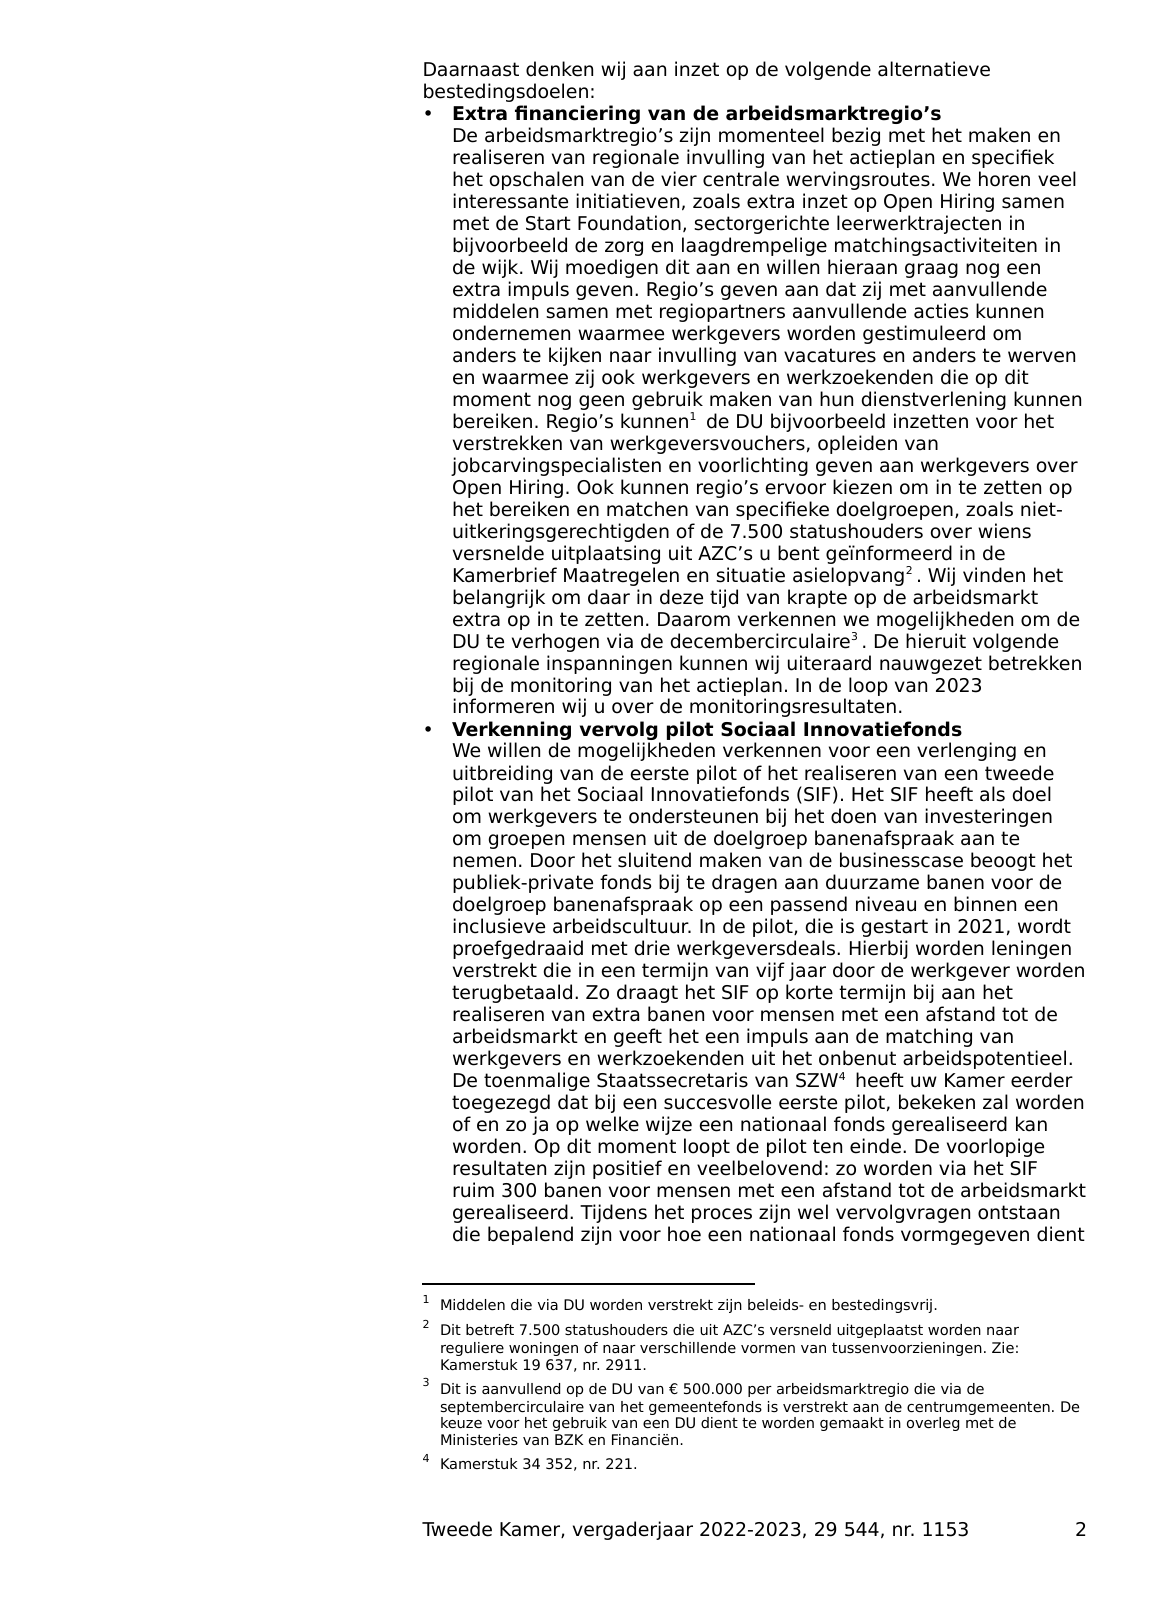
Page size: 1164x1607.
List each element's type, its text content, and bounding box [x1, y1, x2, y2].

text We willen de mogelijkheden verkennen voor een verlenging en uitbreiding van de eerste pilot of het realiseren van een tweede pilot van het Sociaal Innovatiefonds (SIF). Het SIF heeft als doel om werkgevers te ondersteunen bij het doen van investeringen om groepen mensen uit de doelgroep banenafspraak aan te nemen. Door het sluitend maken van de businesscase beoogt het publiek-private fonds bij te dragen aan duurzame banen voor de doelgroep banenafspraak op een passend niveau en binnen een inclusieve arbeidscultuur. In de pilot, die is gestart in 2021, wordt proefgedraaid met drie werkgeversdeals. Hierbij worden leningen verstrekt die in een termijn van vijf jaar door de werkgever worden terugbetaald. Zo draagt het SIF op korte termijn bij aan het realiseren van extra banen voor mensen met een afstand tot de arbeidsmarkt en geeft het een impuls aan de matching van werkgevers en werkzoekenden uit het onbenut arbeidspotentieel. [452, 740, 1087, 1070]
text Dit is aanvullend op de DU van € 500.000 per arbeidsmarktregio die via de septembercirculaire van het gemeentefonds is verstrekt aan de centrumgemeenten. De keuze voor het gebruik van een DU dient te worden gemaakt in overleg met de Ministeries van BZK en Financiën. [422, 1377, 1087, 1449]
text • Verkenning vervolg pilot Sociaal Innovatiefonds [422, 718, 1087, 740]
text Middelen die via DU worden verstrekt zijn beleids- en bestedingsvrij. [422, 1293, 1087, 1315]
text Daarnaast denken wij aan inzet op de volgende alternatieve bestedingsdoelen: [422, 59, 1087, 103]
text • Extra financiering van de arbeidsmarktregio’s [422, 103, 1087, 125]
text De arbeidsmarktregio’s zijn momenteel bezig met het maken en realiseren van regionale invulling van het actieplan en specifiek het opschalen van de vier centrale wervingsroutes. We horen veel interessante initiatieven, zoals extra inzet op Open Hiring samen met de Start Foundation, sectorgerichte leerwerktrajecten in bijvoorbeeld de zorg en laagdrempelige matchingsactiviteiten in de wijk. Wij moedigen dit aan en willen hieraan graag nog een extra impuls geven. Regio’s geven aan dat zij met aanvullende middelen samen met regiopartners aanvullende acties kunnen ondernemen waarmee werkgevers worden gestimuleerd om anders te kijken naar invulling van vacatures en anders te werven en waarmee zij ook werkgevers en werkzoekenden die op dit moment nog geen gebruik maken van hun dienstverlening kunnen bereiken. Regio’s kunnen de DU bijvoorbeeld inzetten voor het verstrekken van werkgeversvouchers, opleiden van jobcarvingspecialisten en voorlichting geven aan werkgevers over Open Hiring. Ook kunnen regio’s ervoor kiezen om in te zetten op het bereiken en matchen van specifieke doelgroepen, zoals niet-uitkeringsgerechtigden of de 7.500 statushouders over wiens versnelde uitplaatsing uit AZC’s u bent geïnformeerd in de Kamerbrief Maatregelen en situatie asielopvang. Wij vinden het belangrijk om daar in deze tijd van krapte op de arbeidsmarkt extra op in te zetten. Daarom verkennen we mogelijkheden om de DU te verhogen via de decembercirculaire. De hieruit volgende regionale inspanningen kunnen wij uiteraard nauwgezet betrekken bij de monitoring van het actieplan. In de loop van 2023 informeren wij u over de monitoringsresultaten. [452, 125, 1087, 718]
text Dit betreft 7.500 statushouders die uit AZC’s versneld uitgeplaatst worden naar reguliere woningen of naar verschillende vormen van tussenvoorzieningen. Zie: Kamerstuk 19 637, nr. 2911. [422, 1318, 1087, 1374]
text Kamerstuk 34 352, nr. 221. [422, 1452, 1087, 1474]
text De toenmalige Staatssecretaris van SZW heeft uw Kamer eerder toegezegd dat bij een succesvolle eerste pilot, bekeken zal worden of en zo ja op welke wijze een nationaal fonds gerealiseerd kan worden. Op dit moment loopt de pilot ten einde. De voorlopige resultaten zijn positief en veelbelovend: zo worden via het SIF ruim 300 banen voor mensen met een afstand tot de arbeidsmarkt gerealiseerd. Tijdens het proces zijn wel vervolgvragen ontstaan die bepalend zijn voor hoe een nationaal fonds vormgegeven dient [452, 1070, 1087, 1246]
